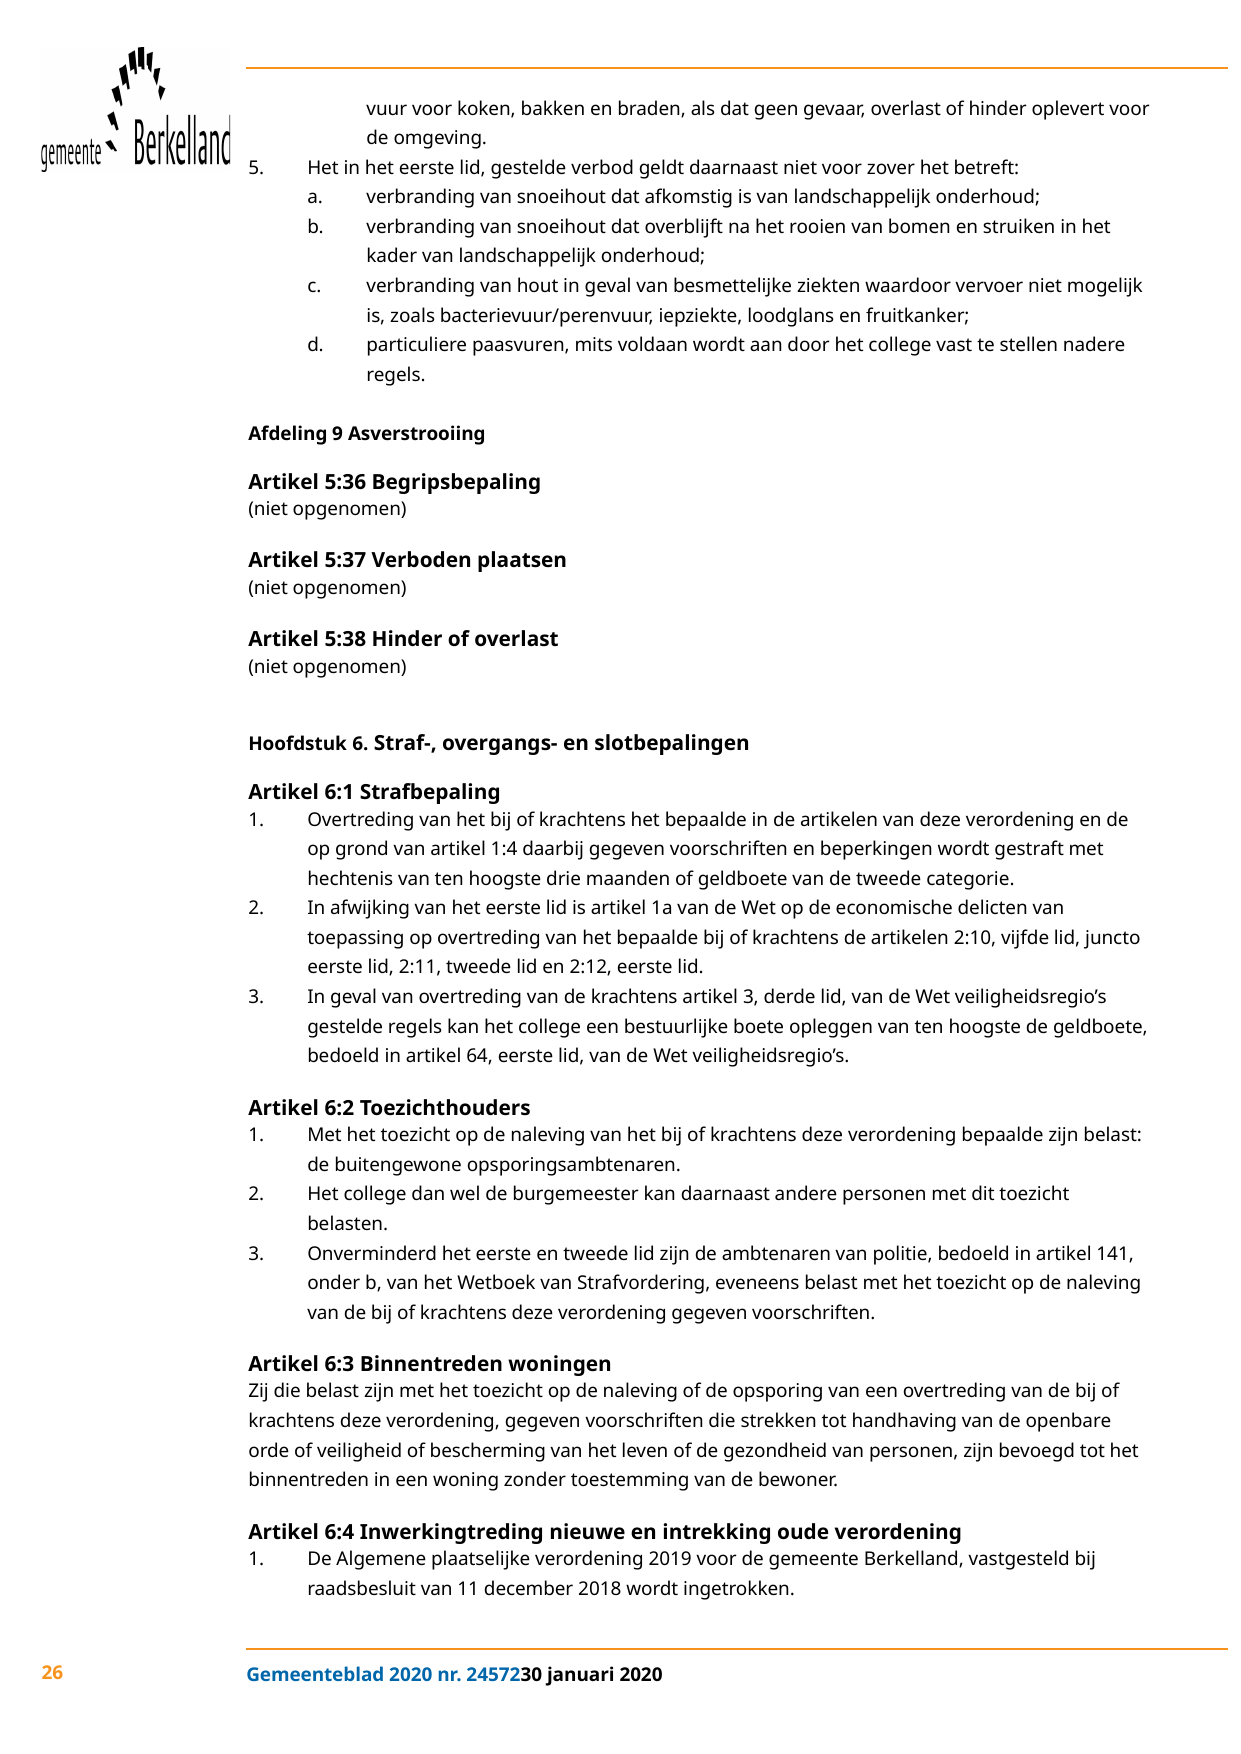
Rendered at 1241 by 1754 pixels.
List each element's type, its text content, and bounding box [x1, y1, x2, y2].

list Het in het eerste lid, gestelde verbod geldt daarnaast niet voor zover het betreft: [248, 154, 1152, 180]
list In geval van overtreding van de krachtens artikel 3, derde lid, van de Wet veiligheidsregio’s gestelde regels kan het college een bestuurlijke boete opleggen van ten hoogste de geldboete, bedoeld in artikel 64, eerste lid, van de Wet veiligheidsregio’s. [248, 983, 1152, 1068]
text Artikel 6:2 Toezichthouders [248, 1093, 1152, 1121]
text (niet opgenomen) [248, 653, 1152, 679]
text Afdeling 9 Asverstrooiing [248, 420, 1152, 446]
text Hoofdstuk 6. Straf-, overgangs- en slotbepalingen [248, 728, 1152, 757]
list particuliere paasvuren, mits voldaan wordt aan door het college vast te stellen nadere regels. [307, 331, 1152, 387]
list verbranding van snoeihout dat overblijft na het rooien van bomen en struiken in het kader van landschappelijk onderhoud; [307, 213, 1152, 268]
list De Algemene plaatselijke verordening 2019 voor de gemeente Berkelland, vastgesteld bij raadsbesluit van 11 december 2018 wordt ingetrokken. [248, 1545, 1152, 1601]
text (niet opgenomen) [248, 495, 1152, 521]
text Artikel 6:1 Strafbepaling [248, 777, 1152, 806]
list vuur voor koken, bakken en braden, als dat geen gevaar, overlast of hinder oplevert voor de omgeving. [307, 95, 1152, 150]
text Artikel 5:37 Verboden plaatsen [248, 546, 1152, 574]
list In afwijking van het eerste lid is artikel 1a van de Wet op de economische delicten van toepassing op overtreding van het bepaalde bij of krachtens de artikelen 2:10, vijfde lid, juncto eerste lid, 2:11, tweede lid en 2:12, eerste lid. [248, 894, 1152, 979]
text Zij die belast zijn met het toezicht op de naleving of de opsporing van een overtreding van de bij of krachtens deze verordening, gegeven voorschriften die strekken tot handhaving van de openbare orde of veiligheid of bescherming van het leven of de gezondheid van personen, zijn bevoegd tot het binnentreden in een woning zonder toestemming van de bewoner. [248, 1378, 1152, 1492]
list Het college dan wel de burgemeester kan daarnaast andere personen met dit toezicht belasten. [248, 1181, 1152, 1236]
text Artikel 6:3 Binnentreden woningen [248, 1349, 1152, 1378]
text Artikel 6:4 Inwerkingtreding nieuwe en intrekking oude verordening [248, 1517, 1152, 1545]
list verbranding van snoeihout dat afkomstig is van landschappelijk onderhoud; [307, 183, 1152, 209]
list Met het toezicht op de naleving van het bij of krachtens deze verordening bepaalde zijn belast: de buitengewone opsporingsambtenaren. [248, 1121, 1152, 1177]
text Artikel 5:38 Hinder of overlast [248, 624, 1152, 653]
text (niet opgenomen) [248, 574, 1152, 600]
list Onverminderd het eerste en tweede lid zijn de ambtenaren van politie, bedoeld in artikel 141, onder b, van het Wetboek van Strafvordering, eveneens belast met het toezicht op de naleving van de bij of krachtens deze verordening gegeven voorschriften. [248, 1240, 1152, 1324]
text Artikel 5:36 Begripsbepaling [248, 467, 1152, 495]
list Overtreding van het bij of krachtens het bepaalde in de artikelen van deze verordening en de op grond van artikel 1:4 daarbij gegeven voorschriften en beperkingen wordt gestraft met hechtenis van ten hoogste drie maanden of geldboete van de tweede categorie. [248, 806, 1152, 891]
picture [41, 47, 231, 172]
list verbranding van hout in geval van besmettelijke ziekten waardoor vervoer niet mogelijk is, zoals bacterievuur/perenvuur, iepziekte, loodglans en fruitkanker; [307, 272, 1152, 328]
